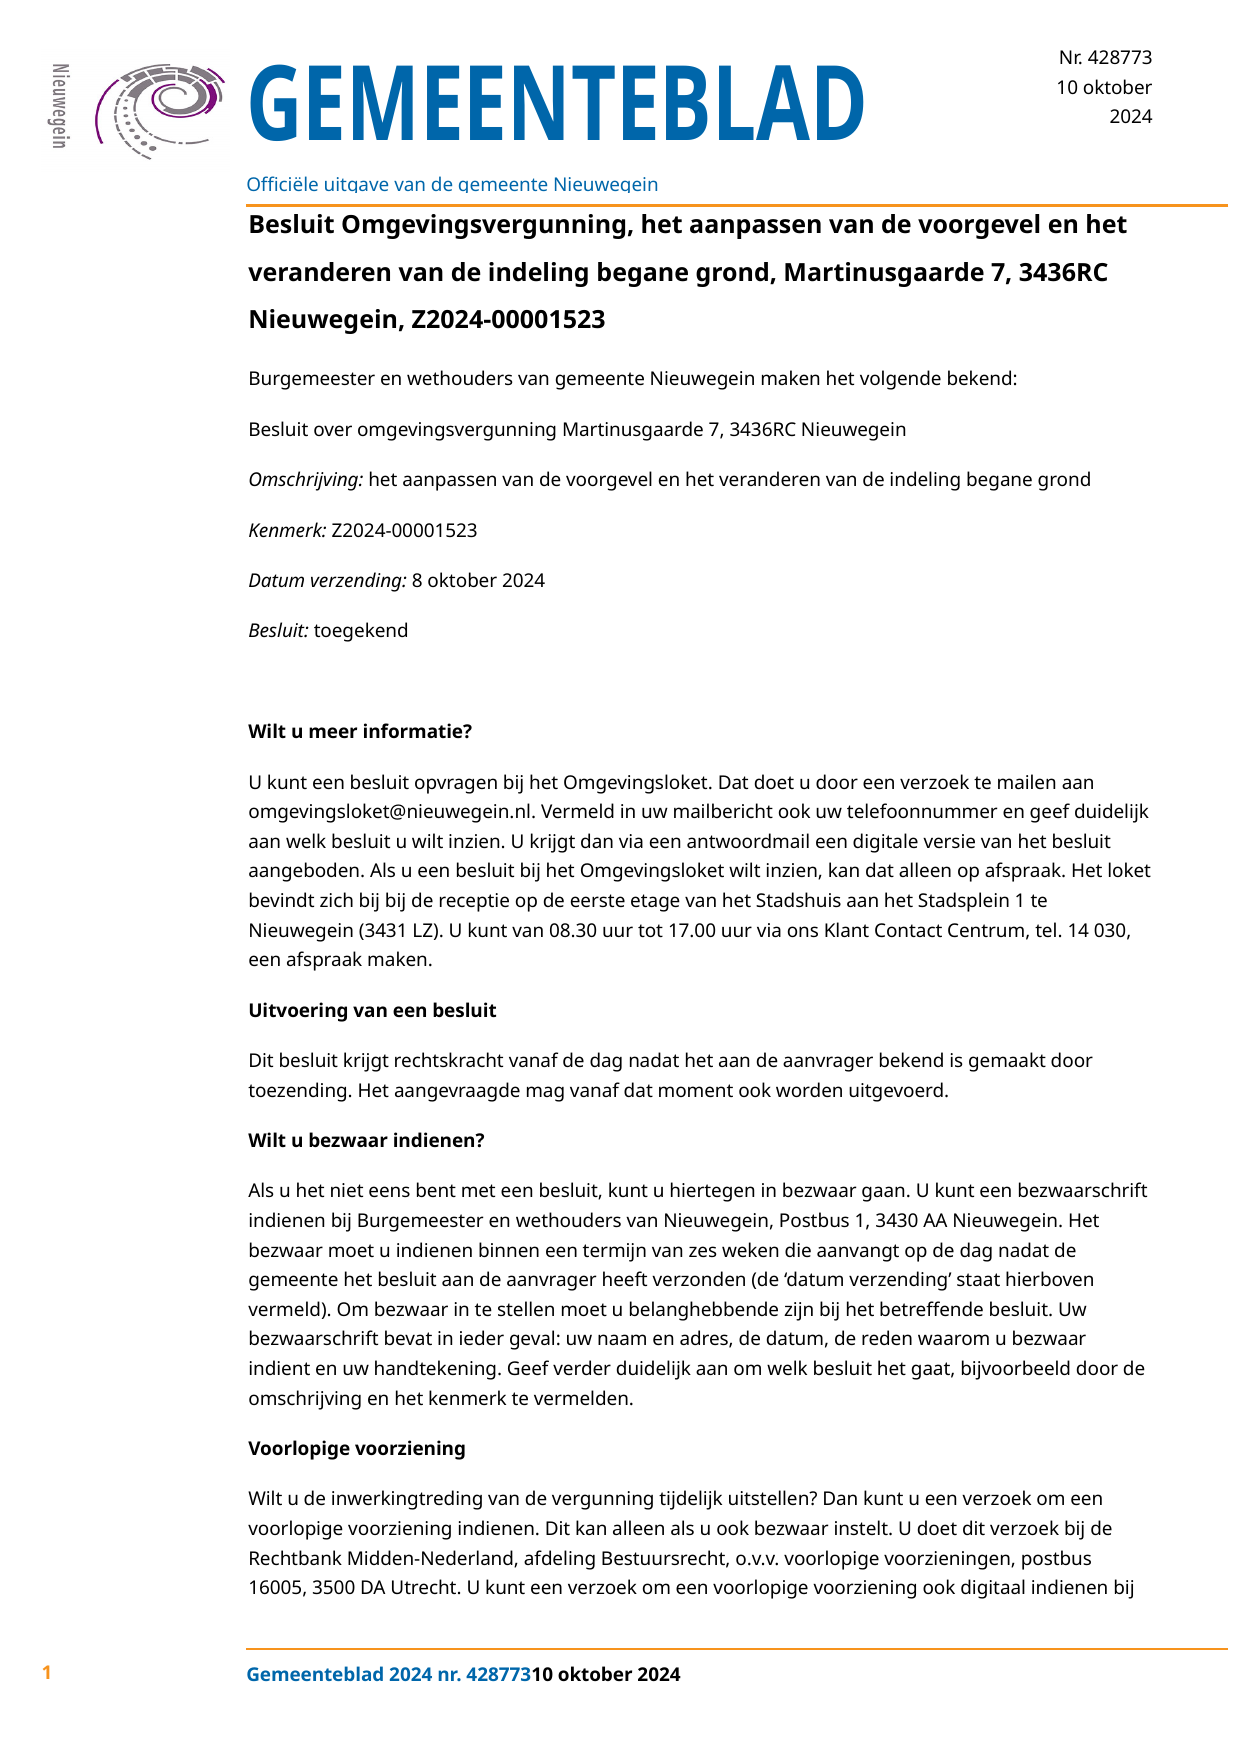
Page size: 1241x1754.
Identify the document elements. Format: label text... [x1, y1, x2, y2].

text Als u het niet eens bent met een besluit, kunt u hiertegen in bezwaar gaan. U kunt een bezwaarschrift indienen bij Burgemeester en wethouders van Nieuwegein, Postbus 1, 3430 AA Nieuwegein. Het bezwaar moet u indienen binnen een termijn van zes weken die aanvangt op de dag nadat de gemeente het besluit aan de aanvrager heeft verzonden (de ‘datum verzending’ staat hierboven vermeld). Om bezwaar in te stellen moet u belanghebbende zijn bij het betreffende besluit. Uw bezwaarschrift bevat in ieder geval: uw naam en adres, de datum, de reden waarom u bezwaar indient en uw handtekening. Geef verder duidelijk aan om welk besluit het gaat, bijvoorbeeld door de omschrijving en het kenmerk te vermelden. [248, 1178, 1152, 1410]
text Omschrijving: het aanpassen van de voorgevel en het veranderen van de indeling begane grond [248, 466, 1152, 492]
text Wilt u de inwerkingtreding van de vergunning tijdelijk uitstellen? Dan kunt u een verzoek om een voorlopige voorziening indienen. Dit kan alleen als u ook bezwaar instelt. U doet dit verzoek bij de Rechtbank Midden-Nederland, afdeling Bestuursrecht, o.v.v. voorlopige voorzieningen, postbus 16005, 3500 DA Utrecht. U kunt een verzoek om een voorlopige voorziening ook digitaal indienen bij [248, 1486, 1152, 1600]
text Burgemeester en wethouders van gemeente Nieuwegein maken het volgende bekend: [248, 366, 1152, 391]
text Wilt u meer informatie? [248, 718, 1152, 744]
text Besluit over omgevingsvergunning Martinusgaarde 7, 3436RC Nieuwegein [248, 416, 1152, 442]
text Datum verzending: 8 oktober 2024 [248, 567, 1152, 593]
picture [41, 47, 231, 172]
text Uitvoering van een besluit [248, 997, 1152, 1022]
text Besluit: toegekend [248, 618, 1152, 643]
text Voorlopige voorziening [248, 1435, 1152, 1461]
text Dit besluit krijgt rechtskracht vanaf de dag nadat het aan de aanvrager bekend is gemaakt door toezending. Het aangevraagde mag vanaf dat moment ook worden uitgevoerd. [248, 1047, 1152, 1102]
text Kenmerk: Z2024-00001523 [248, 517, 1152, 542]
text Besluit Omgevingsvergunning, het aanpassen van de voorgevel en het veranderen van de indeling begane grond, Martinusgaarde 7, 3436RC Nieuwegein, Z2024-00001523 [248, 207, 1152, 336]
text U kunt een besluit opvragen bij het Omgevingsloket. Dat doet u door een verzoek te mailen aan omgevingsloket@nieuwegein.nl. Vermeld in uw mailbericht ook uw telefoonnummer en geef duidelijk aan welk besluit u wilt inzien. U krijgt dan via een antwoordmail een digitale versie van het besluit aangeboden. Als u een besluit bij het Omgevingsloket wilt inzien, kan dat alleen op afspraak. Het loket bevindt zich bij bij de receptie op de eerste etage van het Stadshuis aan het Stadsplein 1 te Nieuwegein (3431 LZ). U kunt van 08.30 uur tot 17.00 uur via ons Klant Contact Centrum, tel. 14 030, een afspraak maken. [248, 769, 1152, 972]
text Wilt u bezwaar indienen? [248, 1127, 1152, 1153]
